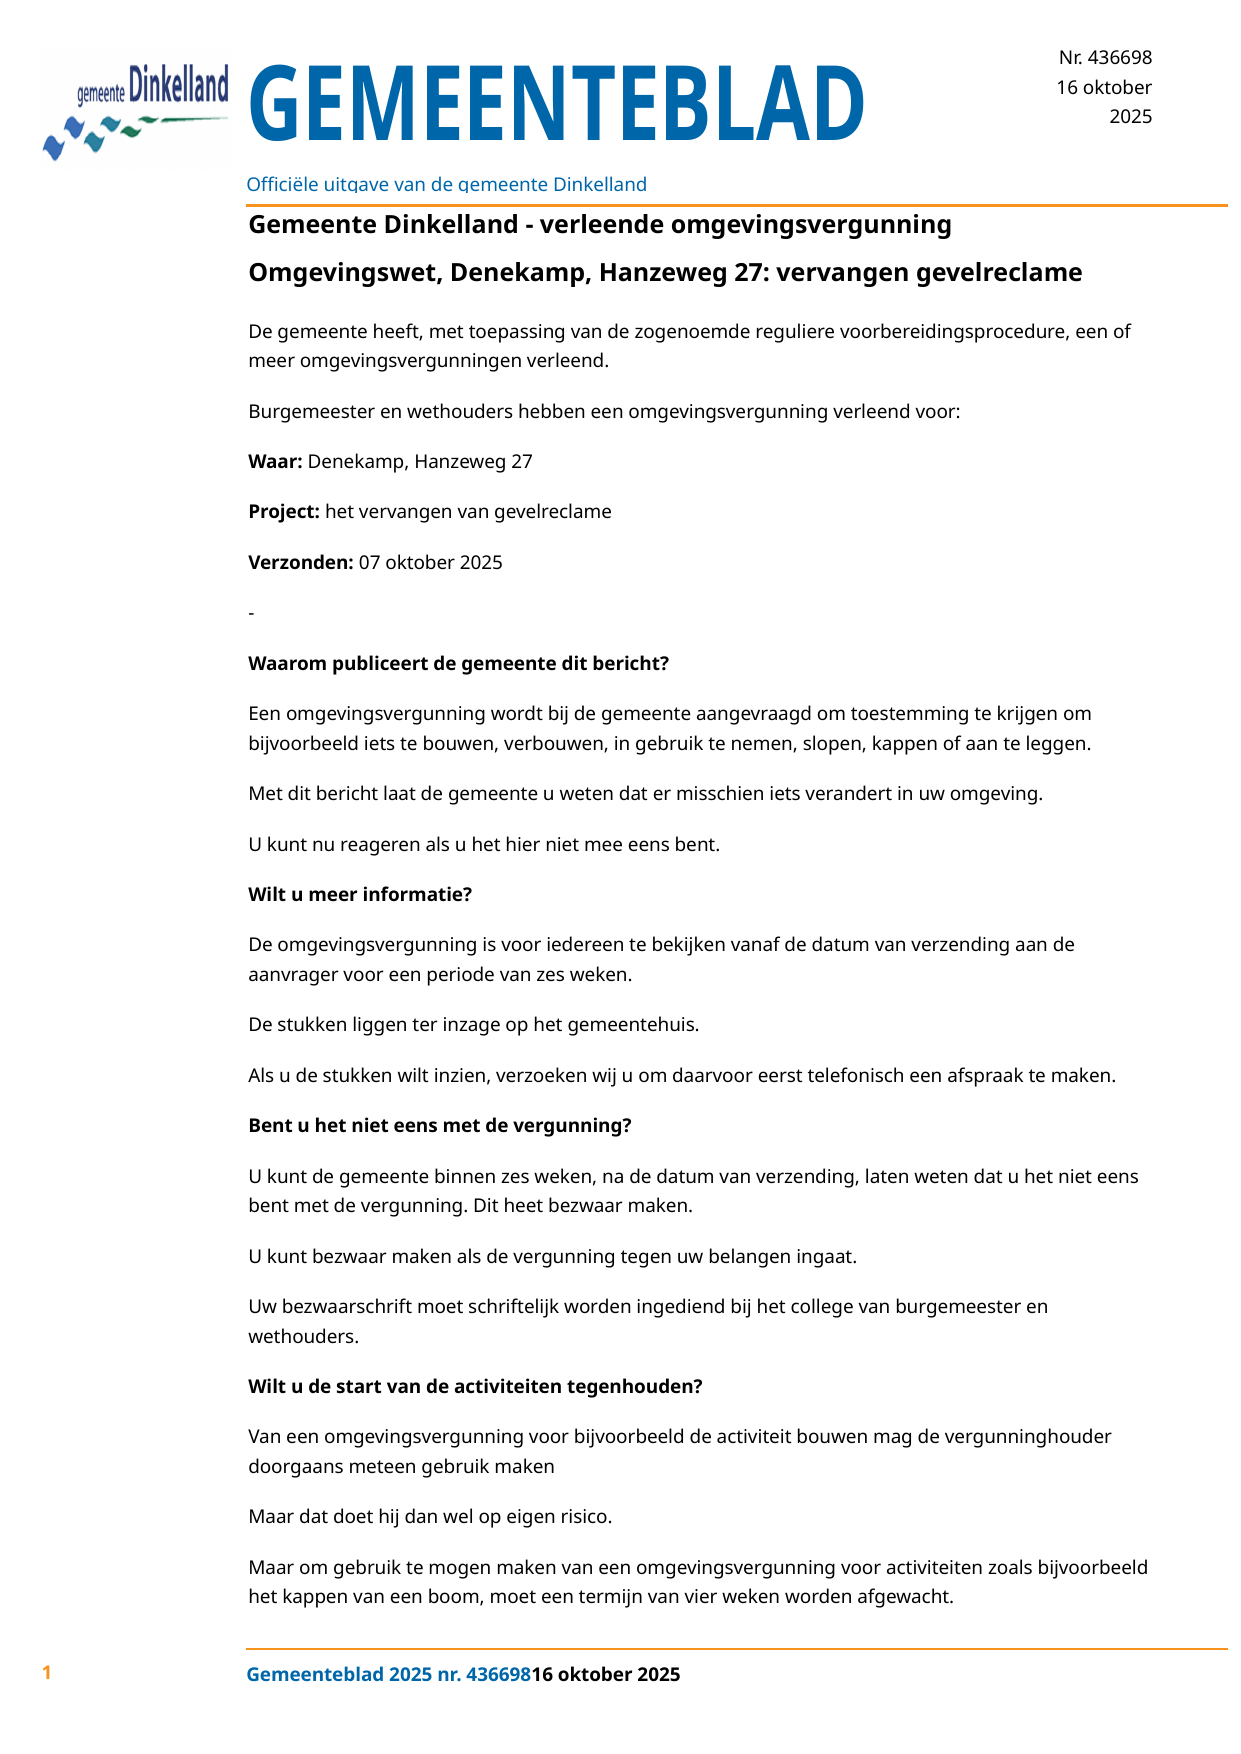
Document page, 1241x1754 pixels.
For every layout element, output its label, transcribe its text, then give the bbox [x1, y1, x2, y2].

text De gemeente heeft, met toepassing van de zogenoemde reguliere voorbereidingsprocedure, een of meer omgevingsvergunningen verleend. [248, 318, 1152, 373]
text Wilt u meer informatie? [248, 881, 1152, 907]
text U kunt bezwaar maken als de vergunning tegen uw belangen ingaat. [248, 1243, 1152, 1269]
text Wilt u de start van de activiteiten tegenhouden? [248, 1373, 1152, 1399]
text Uw bezwaarschrift moet schriftelijk worden ingediend bij het college van burgemeester en wethouders. [248, 1293, 1152, 1349]
text Waarom publiceert de gemeente dit bericht? [248, 650, 1152, 676]
text Een omgevingsvergunning wordt bij de gemeente aangevraagd om toestemming te krijgen om bijvoorbeeld iets te bouwen, verbouwen, in gebruik te nemen, slopen, kappen of aan te leggen. [248, 700, 1152, 756]
text Maar dat doet hij dan wel op eigen risico. [248, 1504, 1152, 1529]
text Met dit bericht laat de gemeente u weten dat er misschien iets verandert in uw omgeving. [248, 780, 1152, 806]
text Waar: Denekamp, Hanzeweg 27 [248, 448, 1152, 474]
text Verzonden: 07 oktober 2025 [248, 549, 1152, 575]
text Project: het vervangen van gevelreclame [248, 499, 1152, 524]
text Bent u het niet eens met de vergunning? [248, 1112, 1152, 1138]
text Als u de stukken wilt inzien, verzoeken wij u om daarvoor eerst telefonisch een afspraak te maken. [248, 1062, 1152, 1088]
text De stukken liggen ter inzage op het gemeentehuis. [248, 1012, 1152, 1037]
text U kunt de gemeente binnen zes weken, na de datum van verzending, laten weten dat u het niet eens bent met de vergunning. Dit heet bezwaar maken. [248, 1163, 1152, 1218]
text Van een omgevingsvergunning voor bijvoorbeeld de activiteit bouwen mag de vergunninghouder doorgaans meteen gebruik maken [248, 1424, 1152, 1479]
text Burgemeester en wethouders hebben een omgevingsvergunning verleend voor: [248, 398, 1152, 424]
text U kunt nu reageren als u het hier niet mee eens bent. [248, 831, 1152, 857]
text De omgevingsvergunning is voor iedereen te bekijken vanaf de datum van verzending aan de aanvrager voor een periode van zes weken. [248, 932, 1152, 987]
picture [41, 47, 231, 172]
text Gemeente Dinkelland - verleende omgevingsvergunning Omgevingswet, Denekamp, Hanzeweg 27: vervangen gevelreclame [248, 207, 1152, 288]
text - [248, 599, 1152, 625]
text Maar om gebruik te mogen maken van een omgevingsvergunning voor activiteiten zoals bijvoorbeeld het kappen van een boom, moet een termijn van vier weken worden afgewacht. [248, 1554, 1152, 1609]
